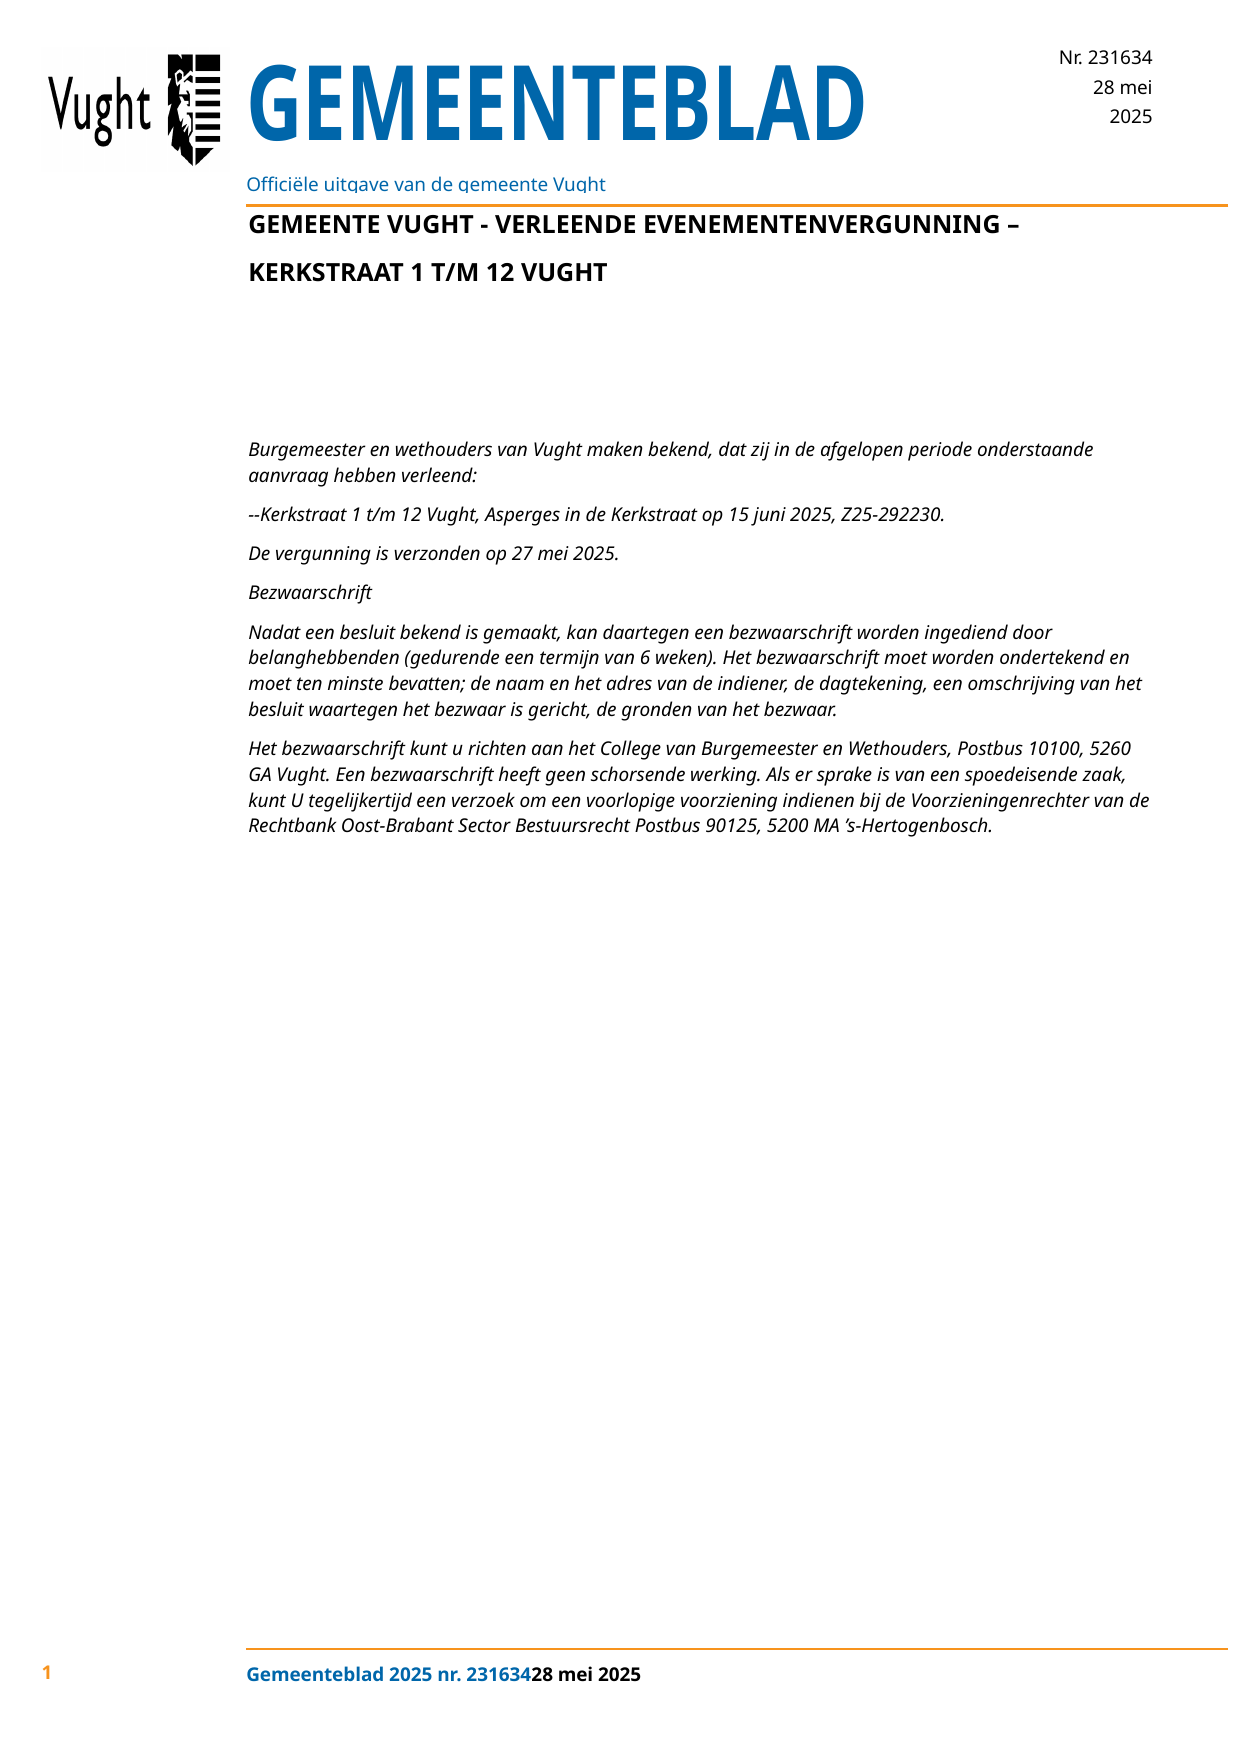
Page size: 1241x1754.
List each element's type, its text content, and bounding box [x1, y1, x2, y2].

text GEMEENTE VUGHT - VERLEENDE EVENEMENTENVERGUNNING –KERKSTRAAT 1 T/M 12 VUGHT [248, 207, 1152, 288]
text Bezwaarschrift [248, 579, 1152, 605]
text --Kerkstraat 1 t/m 12 Vught, Asperges in de Kerkstraat op 15 juni 2025, Z25-292230. [248, 501, 1152, 527]
text Nadat een besluit bekend is gemaakt, kan daartegen een bezwaarschrift worden ingediend door belanghebbenden (gedurende een termijn van 6 weken). Het bezwaarschrift moet worden ondertekend en moet ten minste bevatten; de naam en het adres van de indiener, de dagtekening, een omschrijving van het besluit waartegen het bezwaar is gericht, de gronden van het bezwaar. [248, 619, 1152, 722]
text De vergunning is verzonden op 27 mei 2025. [248, 540, 1152, 566]
picture [41, 47, 231, 172]
text Burgemeester en wethouders van Vught maken bekend, dat zij in de afgelopen periode onderstaande aanvraag hebben verleend: [248, 436, 1152, 487]
text Het bezwaarschrift kunt u richten aan het College van Burgemeester en Wethouders, Postbus 10100, 5260 GA Vught. Een bezwaarschrift heeft geen schorsende werking. Als er sprake is van een spoedeisende zaak, kunt U tegelijkertijd een verzoek om een voorlopige voorziening indienen bij de Voorzieningenrechter van de Rechtbank Oost-Brabant Sector Bestuursrecht Postbus 90125, 5200 MA ’s-Hertogenbosch. [248, 735, 1152, 838]
